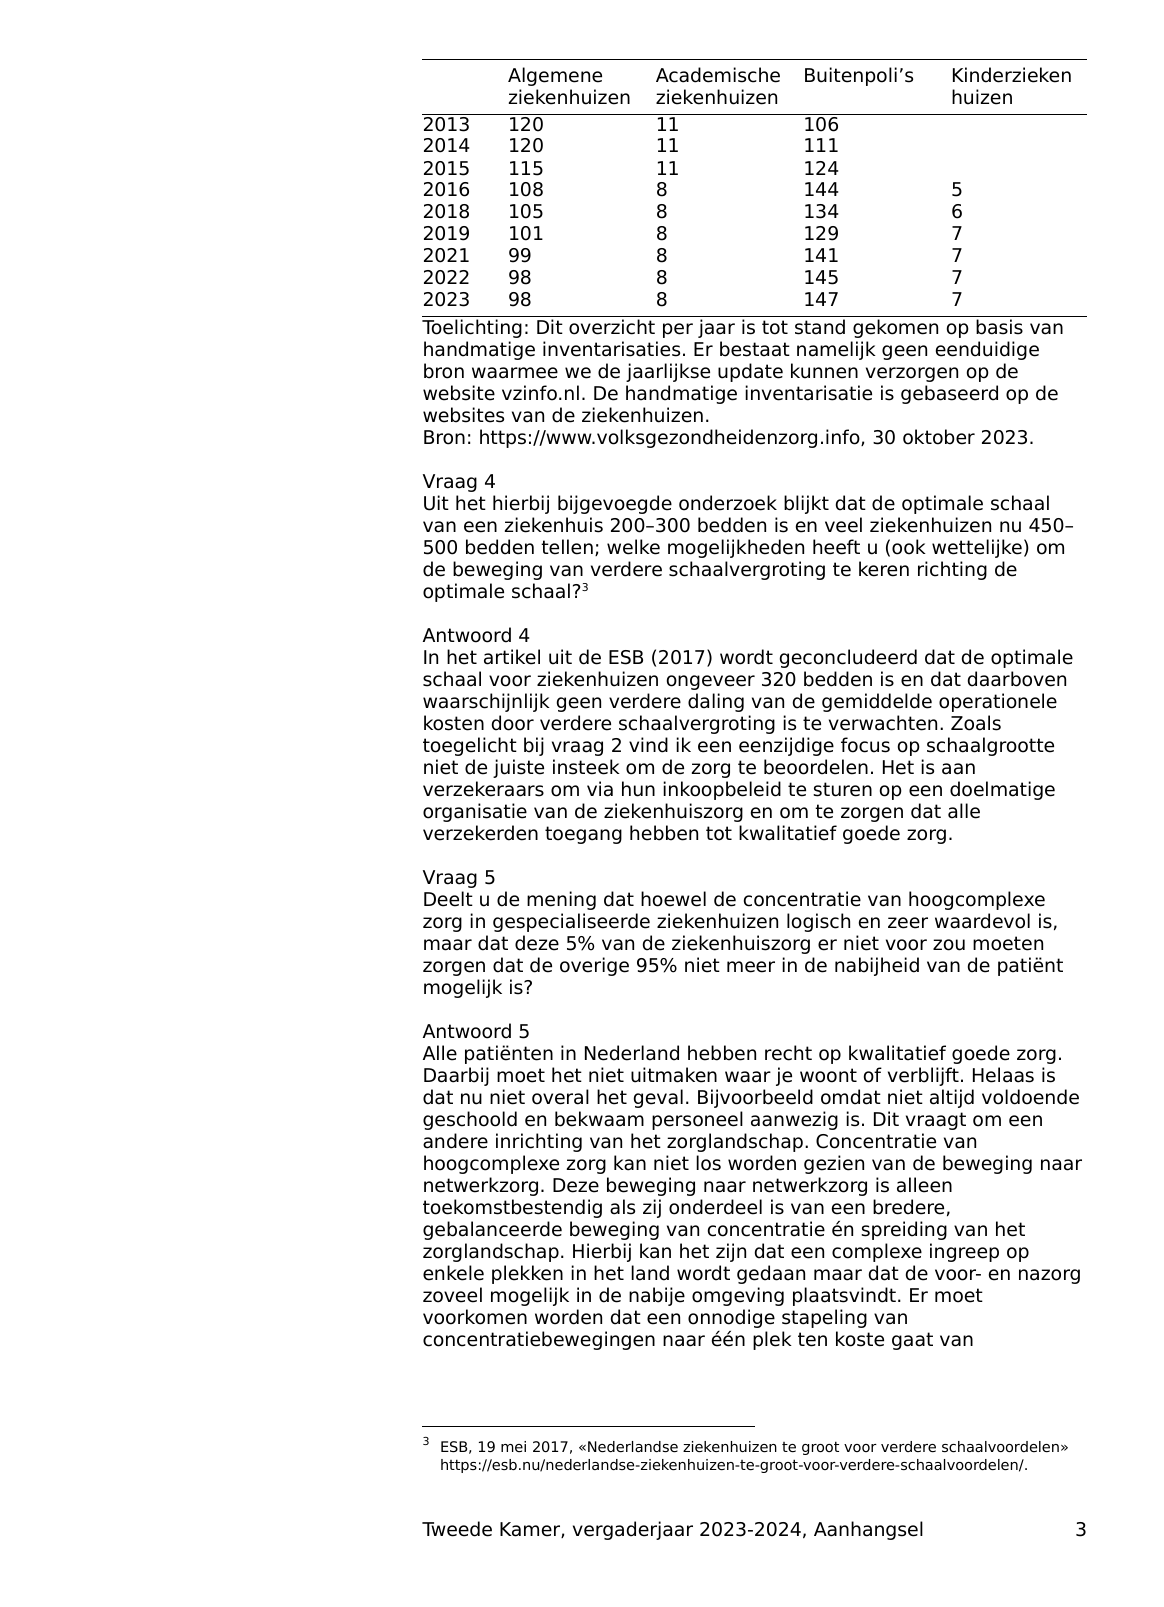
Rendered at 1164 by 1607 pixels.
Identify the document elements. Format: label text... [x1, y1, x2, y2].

table_cell 129 [797, 223, 945, 245]
table_header Buitenpoli’s [797, 60, 945, 113]
table_cell 11 [650, 158, 797, 179]
table_cell 7 [945, 245, 1087, 267]
text Antwoord 4 [422, 625, 1087, 647]
table_header [422, 60, 502, 113]
table_cell 8 [650, 179, 797, 201]
table_cell 7 [945, 289, 1087, 316]
table_cell 134 [797, 201, 945, 223]
table_cell 7 [945, 267, 1087, 289]
table_cell 120 [502, 115, 649, 135]
table_cell 98 [502, 267, 649, 289]
table_cell 106 [797, 115, 945, 135]
table_cell 2022 [422, 267, 502, 289]
text ESB, 19 mei 2017, «Nederlandse ziekenhuizen te groot voor verdere schaalvoordelen» https://esb.nu/nederlandse-ziekenhuizen-te-groot-voor-verdere-schaalvoordelen/. [422, 1435, 1087, 1474]
table_cell 11 [650, 115, 797, 135]
table_cell 2018 [422, 201, 502, 223]
table_cell [945, 115, 1087, 135]
table_cell 8 [650, 289, 797, 316]
text Vraag 4 [422, 471, 1087, 493]
text Deelt u de mening dat hoewel de concentratie van hoogcomplexe zorg in gespecialiseerde ziekenhuizen logisch en zeer waardevol is, maar dat deze 5% van de ziekenhuiszorg er niet voor zou moeten zorgen dat de overige 95% niet meer in de nabijheid van de patiënt mogelijk is? [422, 889, 1087, 999]
text Alle patiënten in Nederland hebben recht op kwalitatief goede zorg. Daarbij moet het niet uitmaken waar je woont of verblijft. Helaas is dat nu niet overal het geval. Bijvoorbeeld omdat niet altijd voldoende geschoold en bekwaam personeel aanwezig is. Dit vraagt om een andere inrichting van het zorglandschap. Concentratie van hoogcomplexe zorg kan niet los worden gezien van de beweging naar netwerkzorg. Deze beweging naar netwerkzorg is alleen toekomstbestendig als zij onderdeel is van een bredere, gebalanceerde beweging van concentratie én spreiding van het zorglandschap. Hierbij kan het zijn dat een complexe ingreep op enkele plekken in het land wordt gedaan maar dat de voor- en nazorg zoveel mogelijk in de nabije omgeving plaatsvindt. Er moet voorkomen worden dat een onnodige stapeling van concentratiebewegingen naar één plek ten koste gaat van [422, 1043, 1087, 1351]
table_cell 8 [650, 201, 797, 223]
table_cell 5 [945, 179, 1087, 201]
table_cell 144 [797, 179, 945, 201]
text Antwoord 5 [422, 1021, 1087, 1043]
table_cell Toelichting: Dit overzicht per jaar is tot stand gekomen op basis van handmatige inventarisaties. Er bestaat namelijk geen eenduidige bron waarmee we de jaarlijkse update kunnen verzorgen op de website vzinfo.nl. De handmatige inventarisatie is gebaseerd op de websites van de ziekenhuizen. Bron: https://www.volksgezondheidenzorg.info, 30 oktober 2023. [422, 317, 1087, 449]
table_cell 147 [797, 289, 945, 316]
table_cell 6 [945, 201, 1087, 223]
table_cell 120 [502, 135, 649, 157]
table_cell 108 [502, 179, 649, 201]
text Uit het hierbij bijgevoegde onderzoek blijkt dat de optimale schaal van een ziekenhuis 200–300 bedden is en veel ziekenhuizen nu 450–500 bedden tellen; welke mogelijkheden heeft u (ook wettelijke) om de beweging van verdere schaalvergroting te keren richting de optimale schaal? [422, 493, 1087, 603]
table_header Academische ziekenhuizen [650, 60, 797, 113]
table_cell 2013 [422, 115, 502, 135]
table_cell 8 [650, 245, 797, 267]
table_cell 141 [797, 245, 945, 267]
table_header Kinderziekenhuizen [945, 60, 1087, 113]
table_cell 145 [797, 267, 945, 289]
table_header Algemene ziekenhuizen [502, 60, 649, 113]
table_cell 111 [797, 135, 945, 157]
table_cell 105 [502, 201, 649, 223]
table_cell 98 [502, 289, 649, 316]
table_cell 2016 [422, 179, 502, 201]
text Vraag 5 [422, 867, 1087, 889]
table_cell 8 [650, 267, 797, 289]
table_cell 8 [650, 223, 797, 245]
table_cell 2023 [422, 289, 502, 316]
text In het artikel uit de ESB (2017) wordt geconcludeerd dat de optimale schaal voor ziekenhuizen ongeveer 320 bedden is en dat daarboven waarschijnlijk geen verdere daling van de gemiddelde operationele kosten door verdere schaalvergroting is te verwachten. Zoals toegelicht bij vraag 2 vind ik een eenzijdige focus op schaalgrootte niet de juiste insteek om de zorg te beoordelen. Het is aan verzekeraars om via hun inkoopbeleid te sturen op een doelmatige organisatie van de ziekenhuiszorg en om te zorgen dat alle verzekerden toegang hebben tot kwalitatief goede zorg. [422, 647, 1087, 845]
table_cell 115 [502, 158, 649, 179]
table_cell [945, 135, 1087, 157]
table_cell 101 [502, 223, 649, 245]
table_cell 7 [945, 223, 1087, 245]
table_cell 2015 [422, 158, 502, 179]
table_cell 2021 [422, 245, 502, 267]
table_cell [945, 158, 1087, 179]
table_cell 11 [650, 135, 797, 157]
table_cell 2019 [422, 223, 502, 245]
table_cell 124 [797, 158, 945, 179]
table_cell 2014 [422, 135, 502, 157]
table_cell 99 [502, 245, 649, 267]
